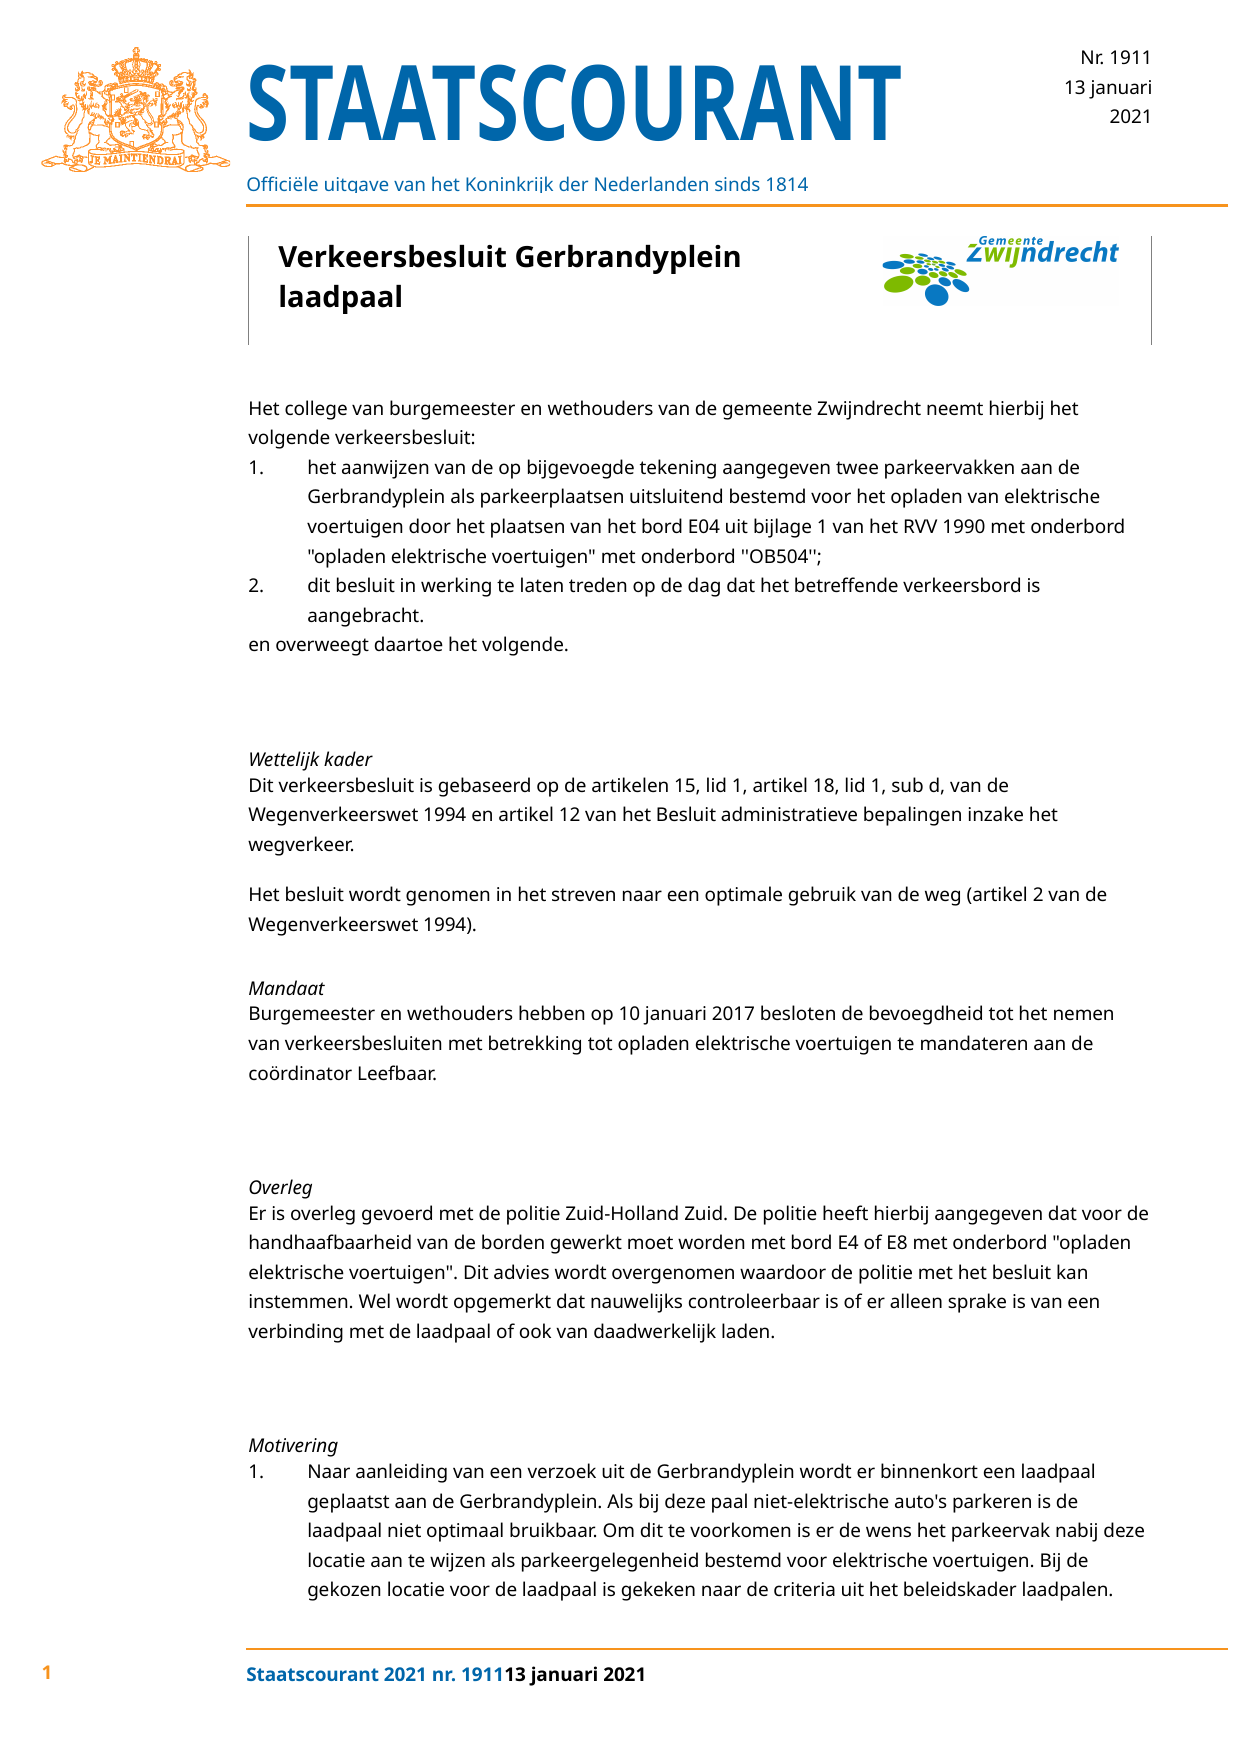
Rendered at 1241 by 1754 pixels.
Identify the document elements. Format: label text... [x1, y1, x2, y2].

list Naar aanleiding van een verzoek uit de Gerbrandyplein wordt er binnenkort een laadpaal geplaatst aan de Gerbrandyplein. Als bij deze paal niet-elektrische auto's parkeren is de laadpaal niet optimaal bruikbaar. Om dit te voorkomen is er de wens het parkeervak nabij deze locatie aan te wijzen als parkeergelegenheid bestemd voor elektrische voertuigen. Bij de gekozen locatie voor de laadpaal is gekeken naar de criteria uit het beleidskader laadpalen. [248, 1458, 1152, 1602]
text Wettelijk kader [248, 746, 1152, 772]
text Het besluit wordt genomen in het streven naar een optimale gebruik van de weg (artikel 2 van de Wegenverkeerswet 1994). [248, 881, 1152, 937]
text Dit verkeersbesluit is gebaseerd op de artikelen 15, lid 1, artikel 18, lid 1, sub d, van de Wegenverkeerswet 1994 en artikel 12 van het Besluit administratieve bepalingen inzake het wegverkeer. [248, 772, 1152, 857]
text Mandaat [248, 975, 1152, 1001]
text Burgemeester en wethouders hebben op 10 januari 2017 besloten de bevoegdheid tot het nemen van verkeersbesluiten met betrekking tot opladen elektrische voertuigen te mandateren aan de coördinator Leefbaar. [248, 1001, 1152, 1086]
text Motivering [248, 1433, 1152, 1458]
text en overweegt daartoe het volgende. [248, 632, 1152, 657]
picture [882, 236, 1119, 306]
text Er is overleg gevoerd met de politie Zuid-Holland Zuid. De politie heeft hierbij aangegeven dat voor de handhaafbaarheid van de borden gewerkt moet worden met bord E4 of E8 met onderbord "opladen elektrische voertuigen". Dit advies wordt overgenomen waardoor de politie met het besluit kan instemmen. Wel wordt opgemerkt dat nauwelijks controleerbaar is of er alleen sprake is van een verbinding met de laadpaal of ook van daadwerkelijk laden. [248, 1200, 1152, 1344]
table_header Verkeersbesluit Gerbrandyplein laadpaal [249, 236, 850, 345]
table_header [850, 236, 1151, 345]
text Overleg [248, 1174, 1152, 1200]
picture [41, 47, 231, 172]
text Het college van burgemeester en wethouders van de gemeente Zwijndrecht neemt hierbij het volgende verkeersbesluit: [248, 395, 1152, 450]
list dit besluit in werking te laten treden op de dag dat het betreffende verkeersbord is aangebracht. [248, 572, 1152, 628]
list het aanwijzen van de op bijgevoegde tekening aangegeven twee parkeervakken aan de Gerbrandyplein als parkeerplaatsen uitsluitend bestemd voor het opladen van elektrische voertuigen door het plaatsen van het bord E04 uit bijlage 1 van het RVV 1990 met onderbord "opladen elektrische voertuigen" met onderbord ''OB504''; [248, 454, 1152, 569]
